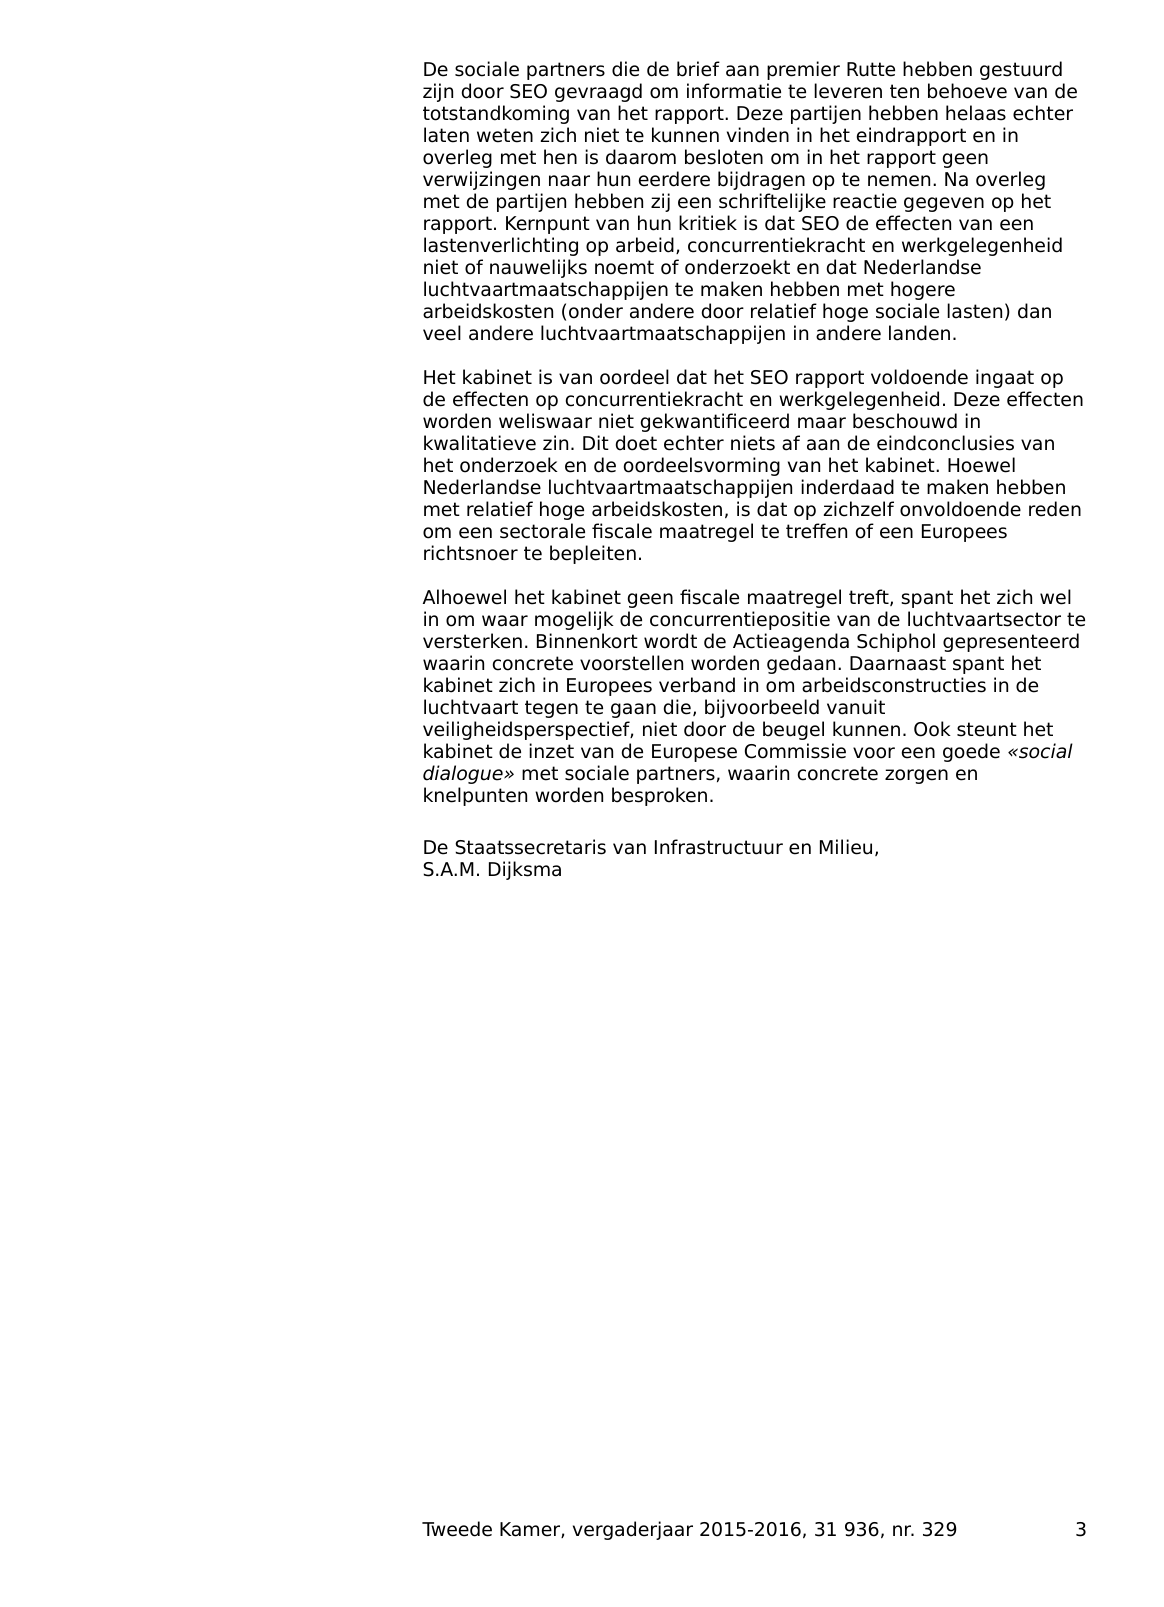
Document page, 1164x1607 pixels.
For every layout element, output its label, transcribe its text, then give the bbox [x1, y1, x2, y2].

text Alhoewel het kabinet geen fiscale maatregel treft, spant het zich wel in om waar mogelijk de concurrentiepositie van de luchtvaartsector te versterken. Binnenkort wordt de Actieagenda Schiphol gepresenteerd waarin concrete voorstellen worden gedaan. Daarnaast spant het kabinet zich in Europees verband in om arbeidsconstructies in de luchtvaart tegen te gaan die, bijvoorbeeld vanuit veiligheidsperspectief, niet door de beugel kunnen. Ook steunt het kabinet de inzet van de Europese Commissie voor een goede «social dialogue» met sociale partners, waarin concrete zorgen en knelpunten worden besproken. [422, 587, 1087, 807]
text Het kabinet is van oordeel dat het SEO rapport voldoende ingaat op de effecten op concurrentiekracht en werkgelegenheid. Deze effecten worden weliswaar niet gekwantificeerd maar beschouwd in kwalitatieve zin. Dit doet echter niets af aan de eindconclusies van het onderzoek en de oordeelsvorming van het kabinet. Hoewel Nederlandse luchtvaartmaatschappijen inderdaad te maken hebben met relatief hoge arbeidskosten, is dat op zichzelf onvoldoende reden om een sectorale fiscale maatregel te treffen of een Europees richtsnoer te bepleiten. [422, 367, 1087, 565]
text De Staatssecretaris van Infrastructuur en Milieu, S.A.M. Dijksma [422, 837, 1087, 881]
text De sociale partners die de brief aan premier Rutte hebben gestuurd zijn door SEO gevraagd om informatie te leveren ten behoeve van de totstandkoming van het rapport. Deze partijen hebben helaas echter laten weten zich niet te kunnen vinden in het eindrapport en in overleg met hen is daarom besloten om in het rapport geen verwijzingen naar hun eerdere bijdragen op te nemen. Na overleg met de partijen hebben zij een schriftelijke reactie gegeven op het rapport. Kernpunt van hun kritiek is dat SEO de effecten van een lastenverlichting op arbeid, concurrentiekracht en werkgelegenheid niet of nauwelijks noemt of onderzoekt en dat Nederlandse luchtvaartmaatschappijen te maken hebben met hogere arbeidskosten (onder andere door relatief hoge sociale lasten) dan veel andere luchtvaartmaatschappijen in andere landen. [422, 59, 1087, 345]
